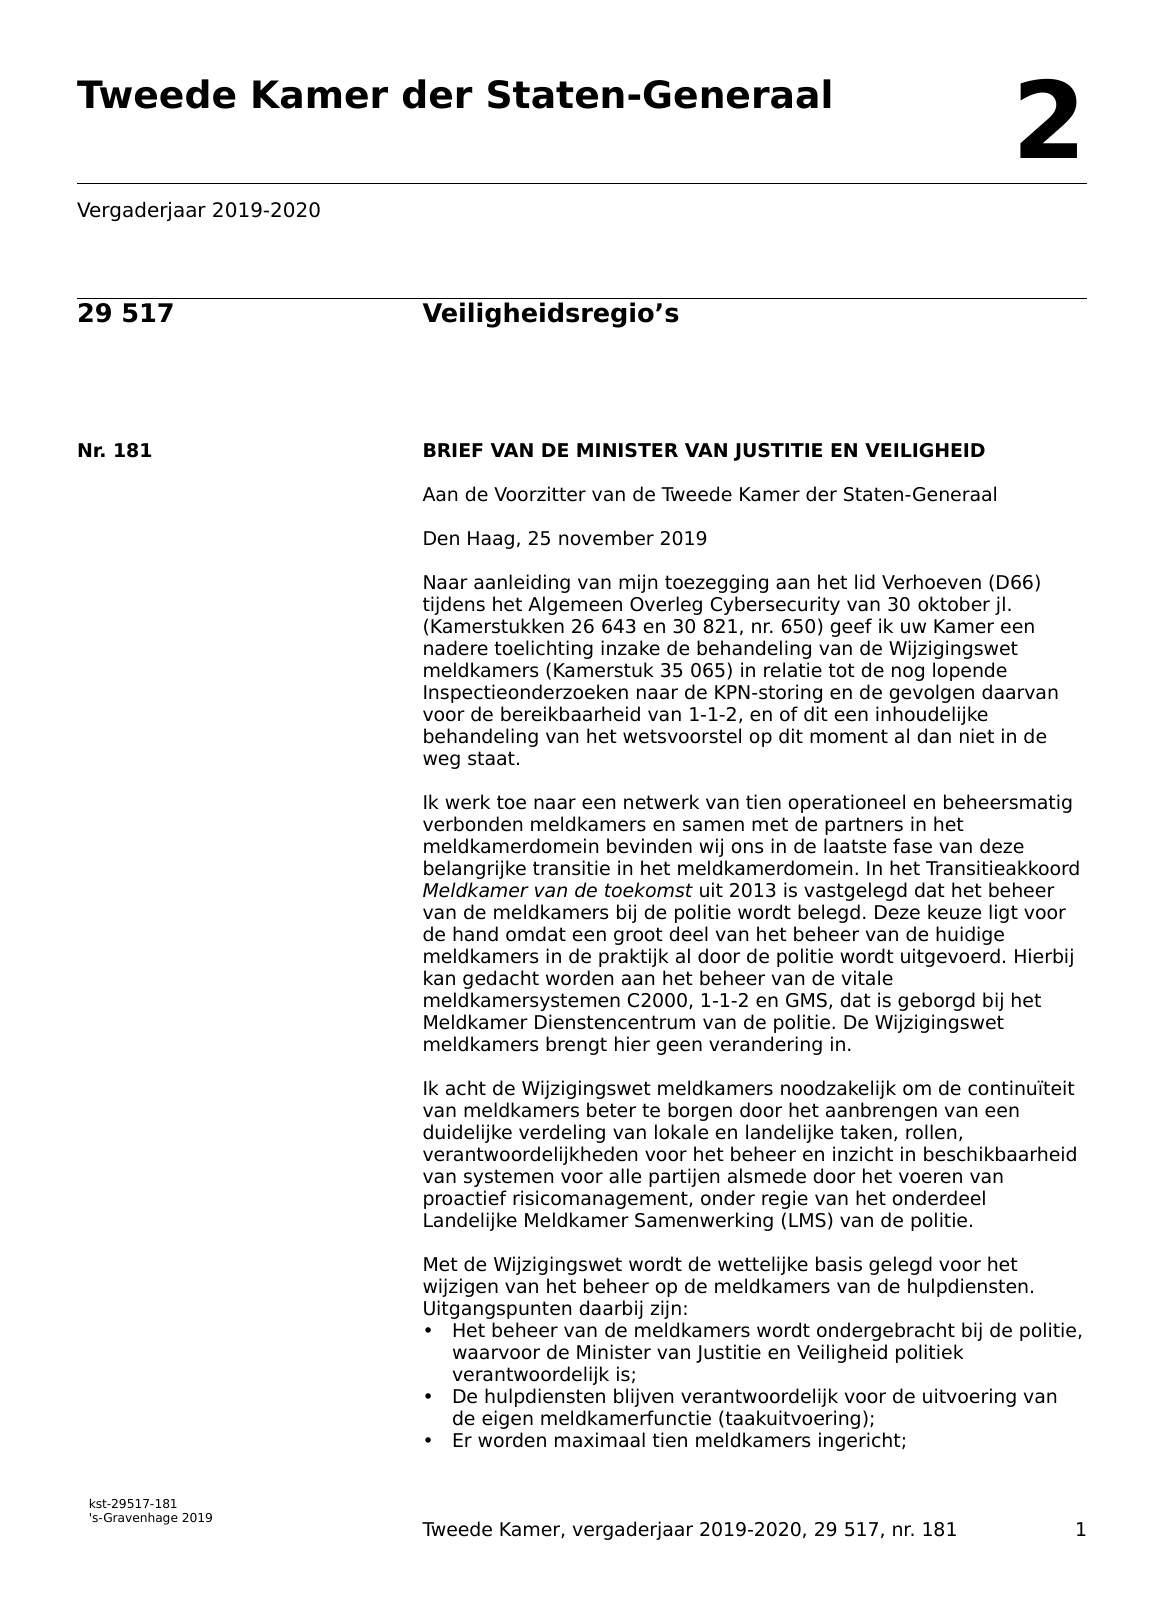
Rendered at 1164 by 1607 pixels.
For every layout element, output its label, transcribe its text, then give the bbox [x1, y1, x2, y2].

text 's-Gravenhage 2019 [88, 1511, 323, 1525]
text • De hulpdiensten blijven verantwoordelijk voor de uitvoering van de eigen meldkamerfunctie (taakuitvoering); [422, 1386, 1087, 1430]
text • Er worden maximaal tien meldkamers ingericht; [422, 1430, 1087, 1452]
text Ik acht de Wijzigingswet meldkamers noodzakelijk om de continuïteit van meldkamers beter te borgen door het aanbrengen van een duidelijke verdeling van lokale en landelijke taken, rollen, verantwoordelijkheden voor het beheer en inzicht in beschikbaarheid van systemen voor alle partijen alsmede door het voeren van proactief risicomanagement, onder regie van het onderdeel Landelijke Meldkamer Samenwerking (LMS) van de politie. [422, 1078, 1087, 1232]
text Ik werk toe naar een netwerk van tien operationeel en beheersmatig verbonden meldkamers en samen met de partners in het meldkamerdomein bevinden wij ons in de laatste fase van deze belangrijke transitie in het meldkamerdomein. In het Transitieakkoord Meldkamer van de toekomst uit 2013 is vastgelegd dat het beheer van de meldkamers bij de politie wordt belegd. Deze keuze ligt voor de hand omdat een groot deel van het beheer van de huidige meldkamers in de praktijk al door de politie wordt uitgevoerd. Hierbij kan gedacht worden aan het beheer van de vitale meldkamersystemen C2000, 1-1-2 en GMS, dat is geborgd bij het Meldkamer Dienstencentrum van de politie. De Wijzigingswet meldkamers brengt hier geen verandering in. [422, 792, 1087, 1056]
subtitle Nr. 181 BRIEF VAN DE MINISTER VAN JUSTITIE EN VEILIGHEID [77, 440, 1087, 462]
subtitle 29 517 Veiligheidsregio’s [77, 299, 1087, 329]
text kst-29517-181 [88, 1497, 323, 1511]
text • Het beheer van de meldkamers wordt ondergebracht bij de politie, waarvoor de Minister van Justitie en Veiligheid politiek verantwoordelijk is; [422, 1320, 1087, 1386]
text Den Haag, 25 november 2019 [422, 528, 1087, 550]
table_header Tweede Kamer der Staten-Generaal [77, 59, 886, 183]
table_header 2 [886, 59, 1087, 183]
text Met de Wijzigingswet wordt de wettelijke basis gelegd voor het wijzigen van het beheer op de meldkamers van de hulpdiensten. Uitgangspunten daarbij zijn: [422, 1254, 1087, 1320]
text Naar aanleiding van mijn toezegging aan het lid Verhoeven (D66) tijdens het Algemeen Overleg Cybersecurity van 30 oktober jl. (Kamerstukken 26 643 en 30 821, nr. 650) geef ik uw Kamer een nadere toelichting inzake de behandeling van de Wijzigingswet meldkamers (Kamerstuk 35 065) in relatie tot de nog lopende Inspectieonderzoeken naar de KPN-storing en de gevolgen daarvan voor de bereikbaarheid van 1-1-2, en of dit een inhoudelijke behandeling van het wetsvoorstel op dit moment al dan niet in de weg staat. [422, 572, 1087, 770]
table_cell Vergaderjaar 2019-2020 [77, 184, 1087, 298]
text Aan de Voorzitter van de Tweede Kamer der Staten-Generaal [422, 484, 1087, 506]
